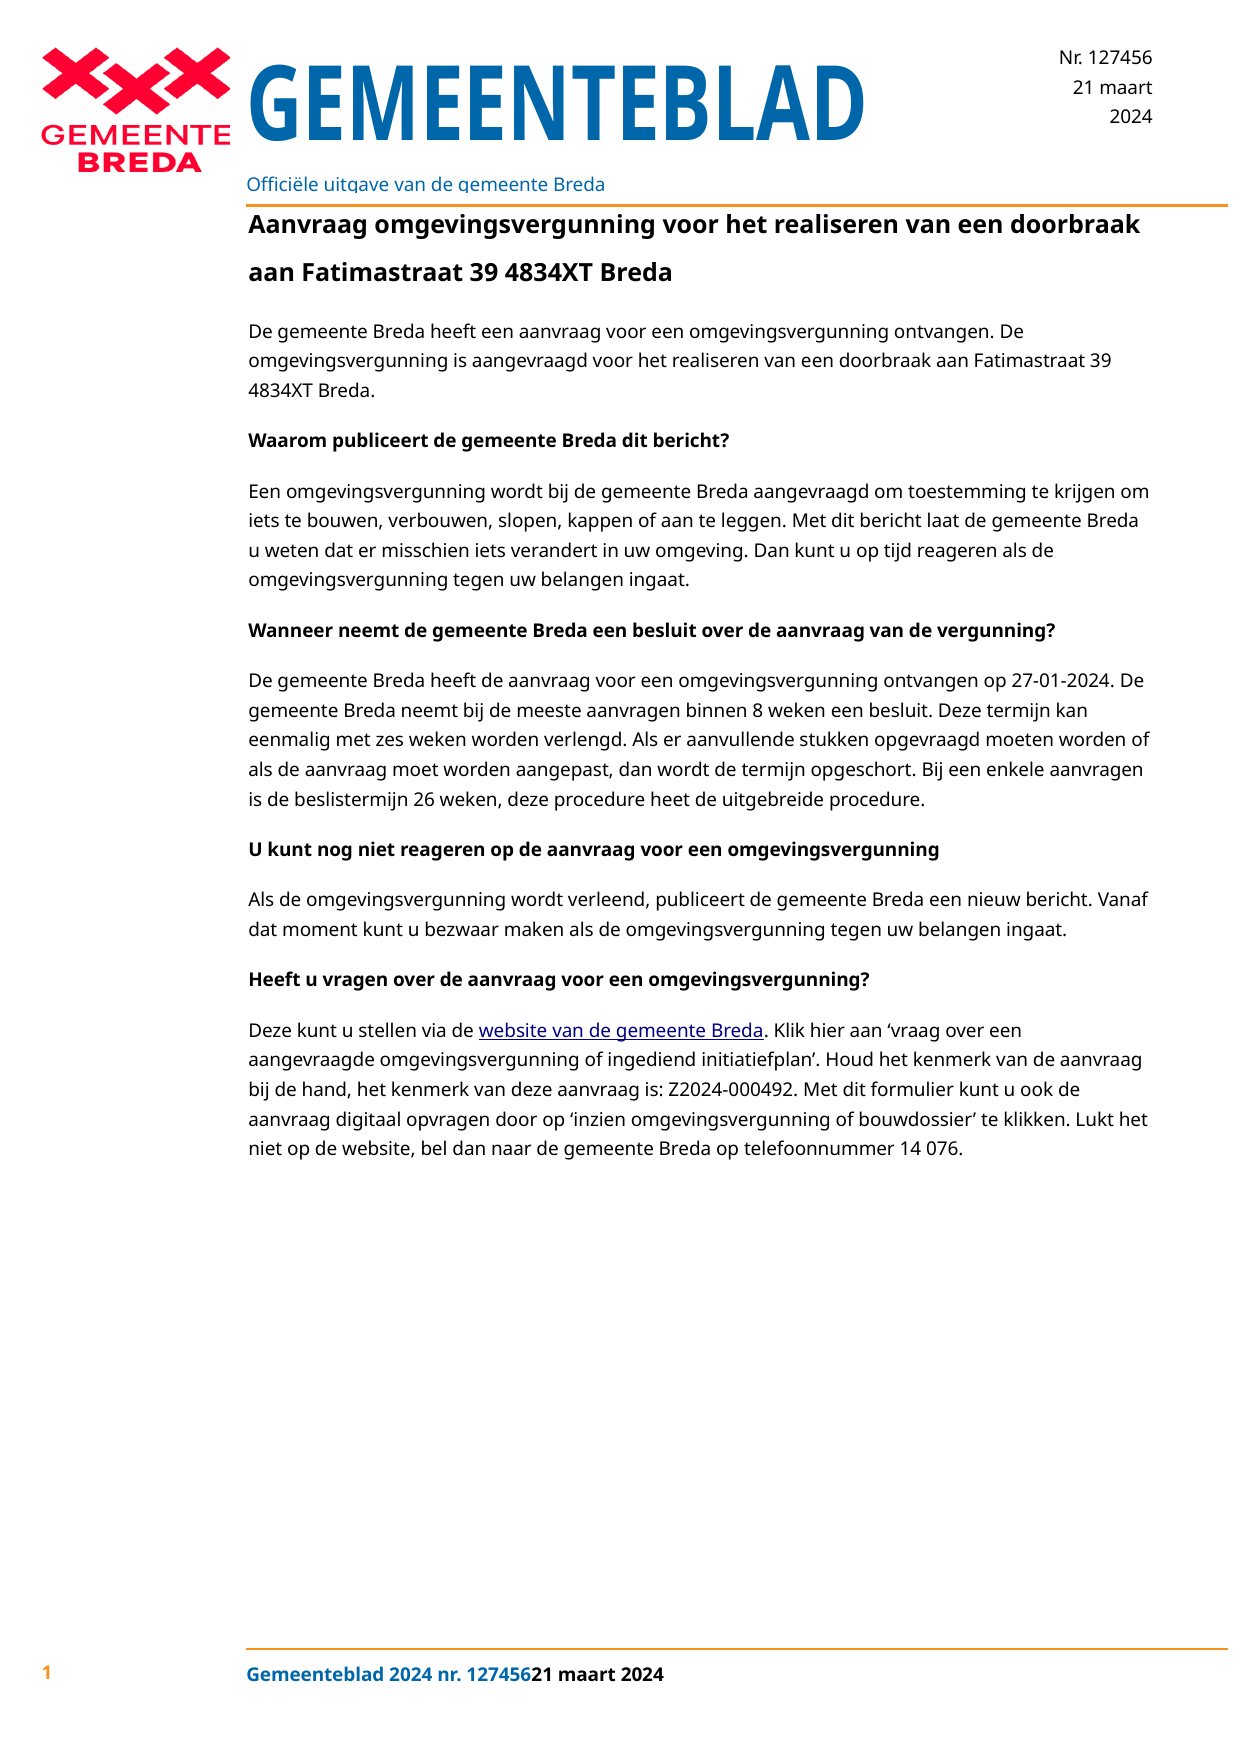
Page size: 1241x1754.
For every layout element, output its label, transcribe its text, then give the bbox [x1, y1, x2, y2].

text Waarom publiceert de gemeente Breda dit bericht? [248, 427, 1152, 453]
picture [41, 47, 231, 172]
text Heeft u vragen over de aanvraag voor een omgevingsvergunning? [248, 967, 1152, 992]
text Aanvraag omgevingsvergunning voor het realiseren van een doorbraak aan Fatimastraat 39 4834XT Breda [248, 207, 1152, 288]
text Als de omgevingsvergunning wordt verleend, publiceert de gemeente Breda een nieuw bericht. Vanaf dat moment kunt u bezwaar maken als de omgevingsvergunning tegen uw belangen ingaat. [248, 887, 1152, 942]
text U kunt nog niet reageren op de aanvraag voor een omgevingsvergunning [248, 836, 1152, 862]
text De gemeente Breda heeft een aanvraag voor een omgevingsvergunning ontvangen. De omgevingsvergunning is aangevraagd voor het realiseren van een doorbraak aan Fatimastraat 39 4834XT Breda. [248, 318, 1152, 403]
text Een omgevingsvergunning wordt bij de gemeente Breda aangevraagd om toestemming te krijgen om iets te bouwen, verbouwen, slopen, kappen of aan te leggen. Met dit bericht laat de gemeente Breda u weten dat er misschien iets verandert in uw omgeving. Dan kunt u op tijd reageren als de omgevingsvergunning tegen uw belangen ingaat. [248, 478, 1152, 592]
text Deze kunt u stellen via de website van de gemeente Breda. Klik hier aan ‘vraag over een aangevraagde omgevingsvergunning of ingediend initiatiefplan’. Houd het kenmerk van de aanvraag bij de hand, het kenmerk van deze aanvraag is: Z2024-000492. Met dit formulier kunt u ook de aanvraag digitaal opvragen door op ‘inzien omgevingsvergunning of bouwdossier’ te klikken. Lukt het niet op de website, bel dan naar de gemeente Breda op telefoonnummer 14 076. [248, 1017, 1152, 1161]
text Wanneer neemt de gemeente Breda een besluit over de aanvraag van de vergunning? [248, 617, 1152, 643]
text De gemeente Breda heeft de aanvraag voor een omgevingsvergunning ontvangen op 27-01-2024. De gemeente Breda neemt bij de meeste aanvragen binnen 8 weken een besluit. Deze termijn kan eenmalig met zes weken worden verlengd. Als er aanvullende stukken opgevraagd moeten worden of als de aanvraag moet worden aangepast, dan wordt de termijn opgeschort. Bij een enkele aanvragen is de beslistermijn 26 weken, deze procedure heet de uitgebreide procedure. [248, 667, 1152, 812]
